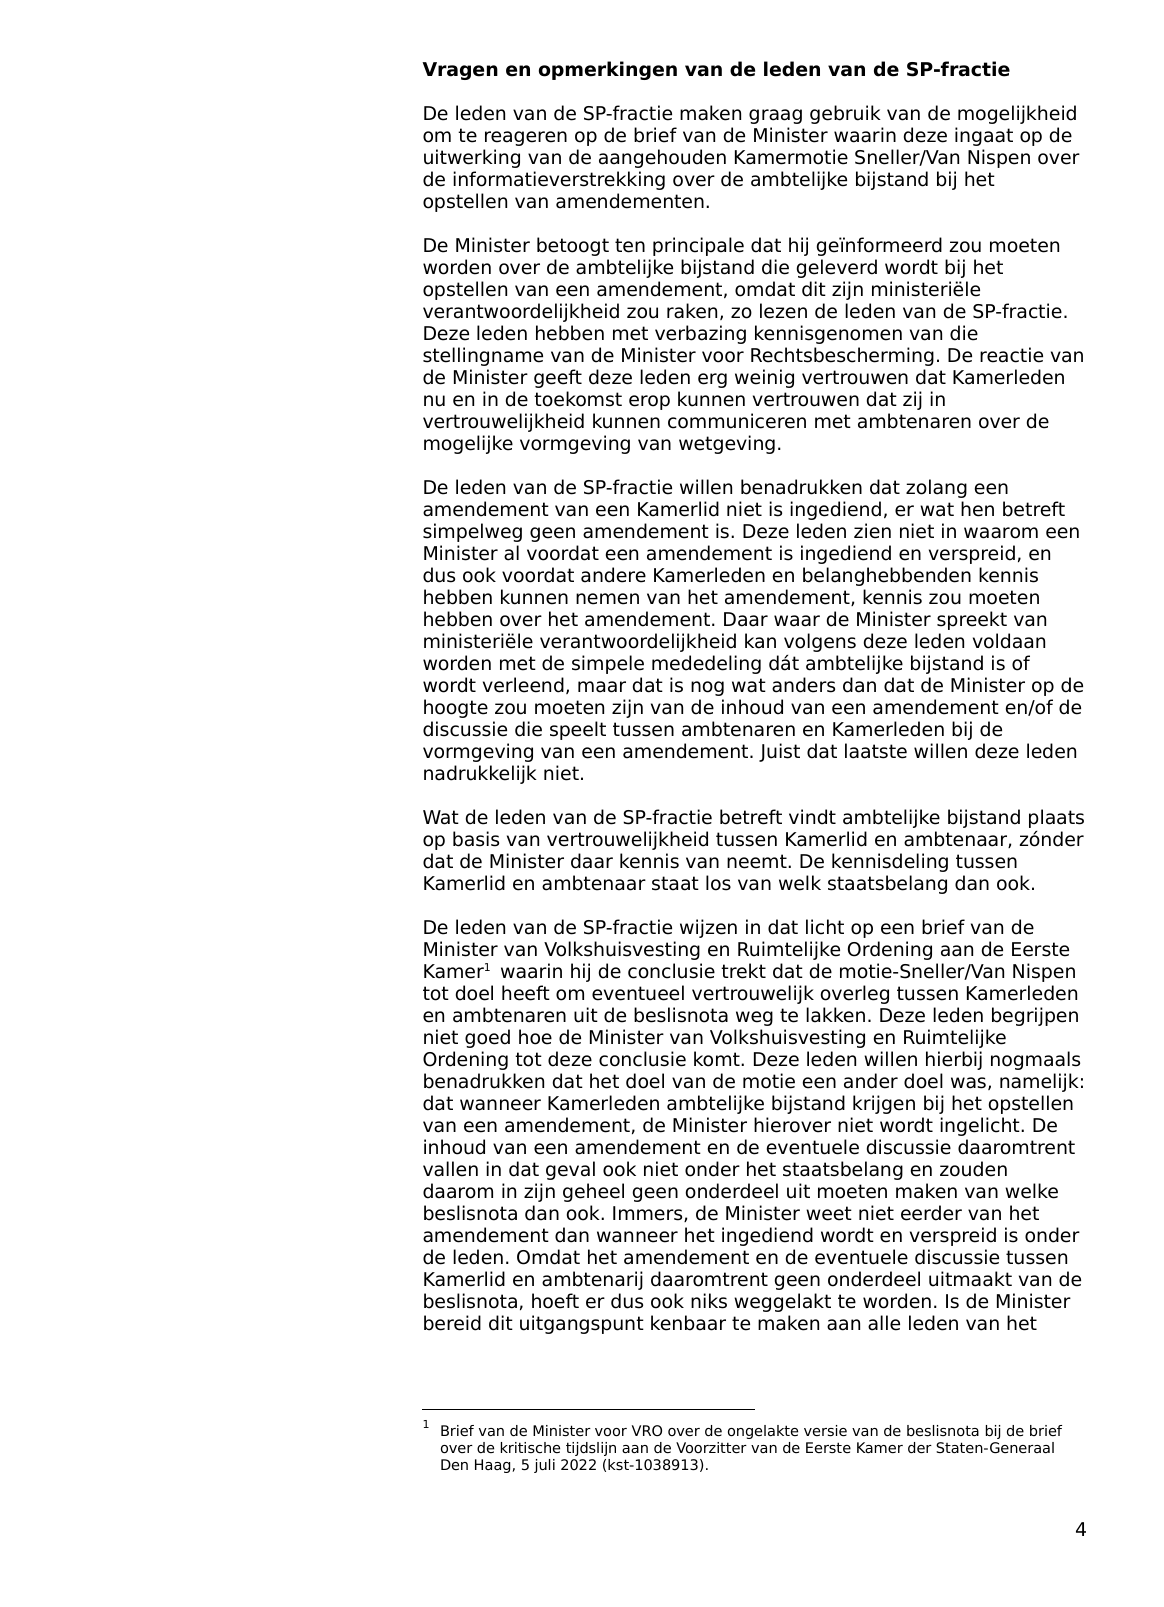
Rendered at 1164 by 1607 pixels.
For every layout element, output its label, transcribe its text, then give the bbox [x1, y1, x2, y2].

text De leden van de SP-fractie wijzen in dat licht op een brief van de Minister van Volkshuisvesting en Ruimtelijke Ordening aan de Eerste Kamer waarin hij de conclusie trekt dat de motie-Sneller/Van Nispen tot doel heeft om eventueel vertrouwelijk overleg tussen Kamerleden en ambtenaren uit de beslisnota weg te lakken. Deze leden begrijpen niet goed hoe de Minister van Volkshuisvesting en Ruimtelijke Ordening tot deze conclusie komt. Deze leden willen hierbij nogmaals benadrukken dat het doel van de motie een ander doel was, namelijk: dat wanneer Kamerleden ambtelijke bijstand krijgen bij het opstellen van een amendement, de Minister hierover niet wordt ingelicht. De inhoud van een amendement en de eventuele discussie daaromtrent vallen in dat geval ook niet onder het staatsbelang en zouden daarom in zijn geheel geen onderdeel uit moeten maken van welke beslisnota dan ook. Immers, de Minister weet niet eerder van het amendement dan wanneer het ingediend wordt en verspreid is onder de leden. Omdat het amendement en de eventuele discussie tussen Kamerlid en ambtenarij daaromtrent geen onderdeel uitmaakt van de beslisnota, hoeft er dus ook niks weggelakt te worden. Is de Minister bereid dit uitgangspunt kenbaar te maken aan alle leden van het [422, 917, 1087, 1335]
text Brief van de Minister voor VRO over de ongelakte versie van de beslisnota bij de brief over de kritische tijdslijn aan de Voorzitter van de Eerste Kamer der Staten-Generaal Den Haag, 5 juli 2022 (kst-1038913). [422, 1418, 1087, 1474]
text De leden van de SP-fractie maken graag gebruik van de mogelijkheid om te reageren op de brief van de Minister waarin deze ingaat op de uitwerking van de aangehouden Kamermotie Sneller/Van Nispen over de informatieverstrekking over de ambtelijke bijstand bij het opstellen van amendementen. [422, 103, 1087, 213]
text De leden van de SP-fractie willen benadrukken dat zolang een amendement van een Kamerlid niet is ingediend, er wat hen betreft simpelweg geen amendement is. Deze leden zien niet in waarom een Minister al voordat een amendement is ingediend en verspreid, en dus ook voordat andere Kamerleden en belanghebbenden kennis hebben kunnen nemen van het amendement, kennis zou moeten hebben over het amendement. Daar waar de Minister spreekt van ministeriële verantwoordelijkheid kan volgens deze leden voldaan worden met de simpele mededeling dát ambtelijke bijstand is of wordt verleend, maar dat is nog wat anders dan dat de Minister op de hoogte zou moeten zijn van de inhoud van een amendement en/of de discussie die speelt tussen ambtenaren en Kamerleden bij de vormgeving van een amendement. Juist dat laatste willen deze leden nadrukkelijk niet. [422, 477, 1087, 785]
text De Minister betoogt ten principale dat hij geïnformeerd zou moeten worden over de ambtelijke bijstand die geleverd wordt bij het opstellen van een amendement, omdat dit zijn ministeriële verantwoordelijkheid zou raken, zo lezen de leden van de SP-fractie. Deze leden hebben met verbazing kennisgenomen van die stellingname van de Minister voor Rechtsbescherming. De reactie van de Minister geeft deze leden erg weinig vertrouwen dat Kamerleden nu en in de toekomst erop kunnen vertrouwen dat zij in vertrouwelijkheid kunnen communiceren met ambtenaren over de mogelijke vormgeving van wetgeving. [422, 235, 1087, 455]
text Wat de leden van de SP-fractie betreft vindt ambtelijke bijstand plaats op basis van vertrouwelijkheid tussen Kamerlid en ambtenaar, zónder dat de Minister daar kennis van neemt. De kennisdeling tussen Kamerlid en ambtenaar staat los van welk staatsbelang dan ook. [422, 807, 1087, 895]
subtitle Vragen en opmerkingen van de leden van de SP-fractie [422, 59, 1087, 81]
